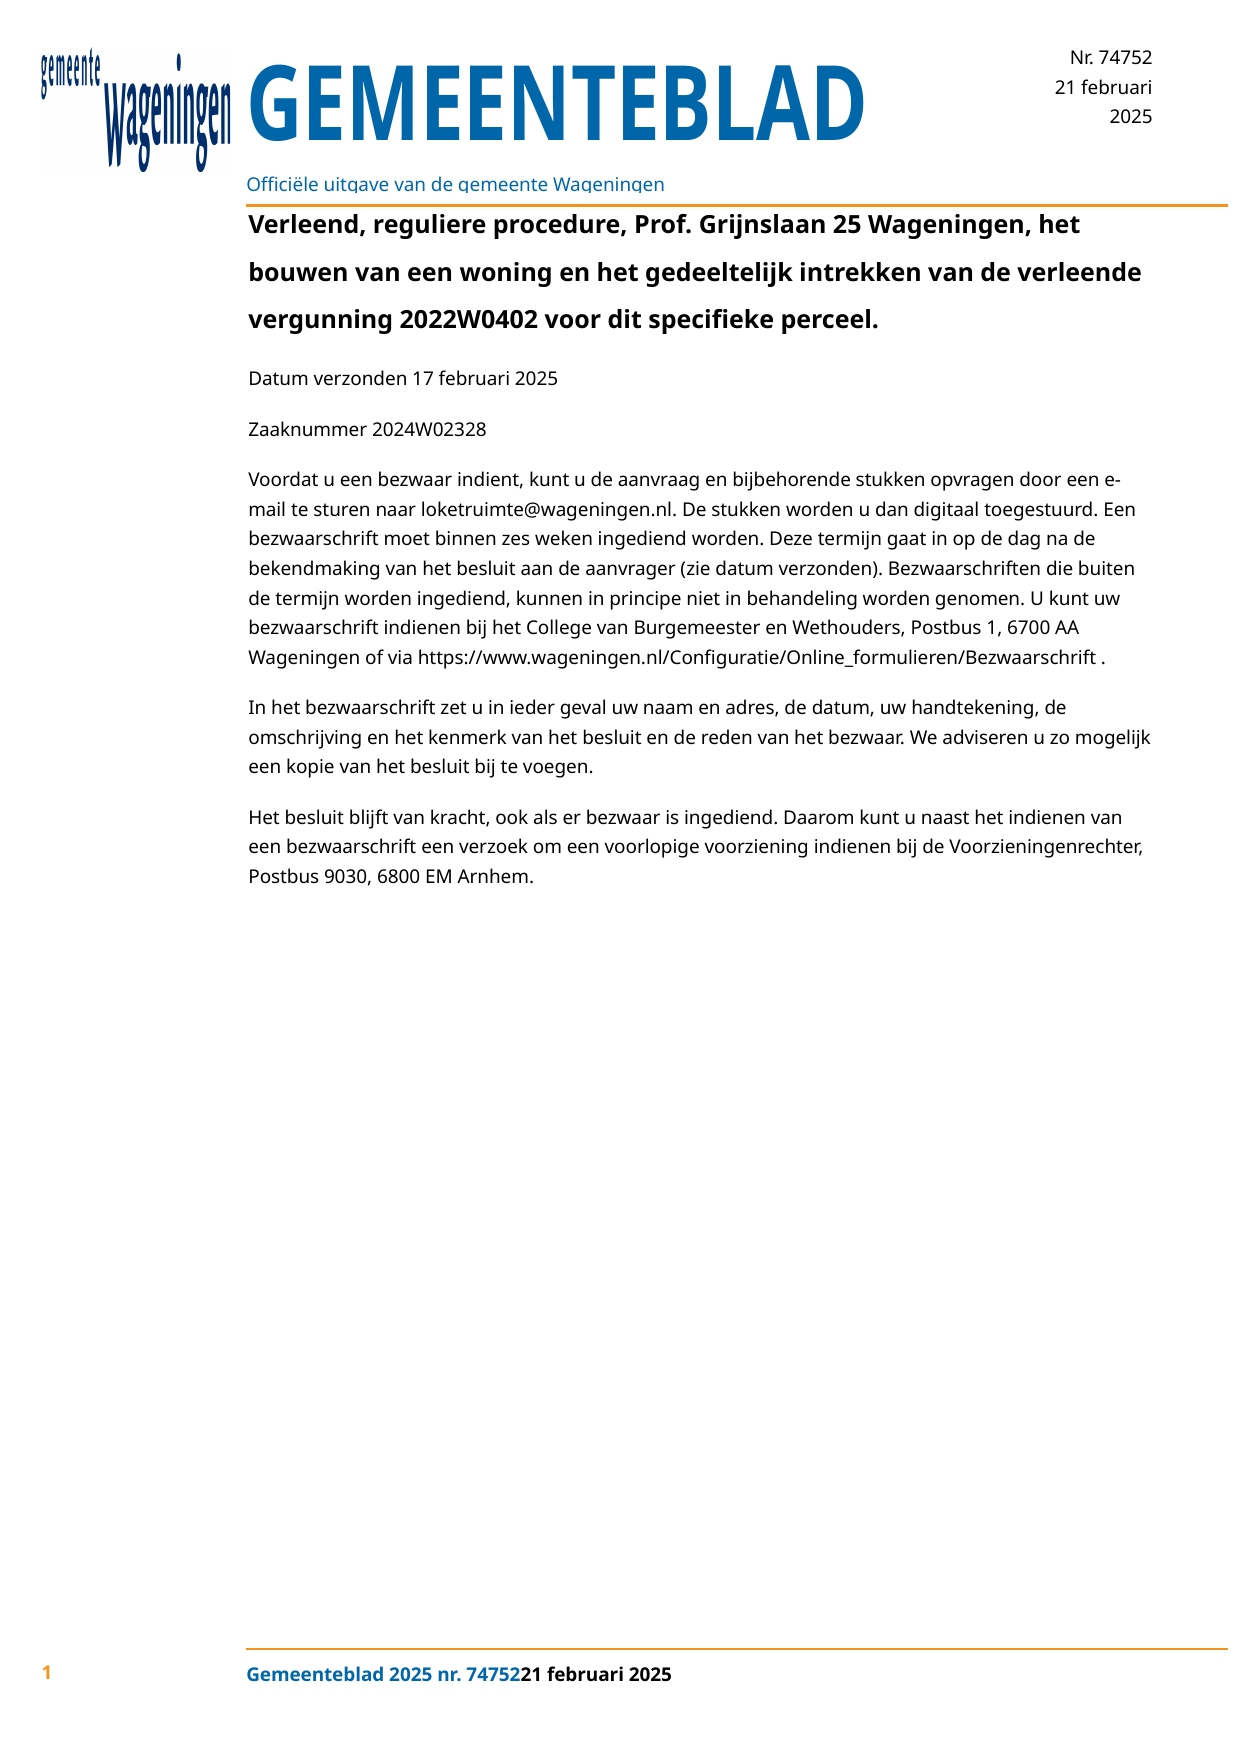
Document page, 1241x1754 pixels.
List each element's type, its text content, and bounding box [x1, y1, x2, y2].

text In het bezwaarschrift zet u in ieder geval uw naam en adres, de datum, uw handtekening, de omschrijving en het kenmerk van het besluit en de reden van het bezwaar. We adviseren u zo mogelijk een kopie van het besluit bij te voegen. [248, 694, 1152, 779]
text Het besluit blijft van kracht, ook als er bezwaar is ingediend. Daarom kunt u naast het indienen van een bezwaarschrift een verzoek om een voorlopige voorziening indienen bij de Voorzieningenrechter, Postbus 9030, 6800 EM Arnhem. [248, 804, 1152, 889]
text Datum verzonden 17 februari 2025 [248, 366, 1152, 391]
picture [41, 47, 231, 172]
text Voordat u een bezwaar indient, kunt u de aanvraag en bijbehorende stukken opvragen door een e-mail te sturen naar loketruimte@wageningen.nl. De stukken worden u dan digitaal toegestuurd. Een bezwaarschrift moet binnen zes weken ingediend worden. Deze termijn gaat in op de dag na de bekendmaking van het besluit aan de aanvrager (zie datum verzonden). Bezwaarschriften die buiten de termijn worden ingediend, kunnen in principe niet in behandeling worden genomen. U kunt uw bezwaarschrift indienen bij het College van Burgemeester en Wethouders, Postbus 1, 6700 AA Wageningen of via https://www.wageningen.nl/Configuratie/Online_formulieren/Bezwaarschrift . [248, 466, 1152, 669]
text Zaaknummer 2024W02328 [248, 416, 1152, 442]
text Verleend, reguliere procedure, Prof. Grijnslaan 25 Wageningen, het bouwen van een woning en het gedeeltelijk intrekken van de verleende vergunning 2022W0402 voor dit specifieke perceel. [248, 207, 1152, 336]
